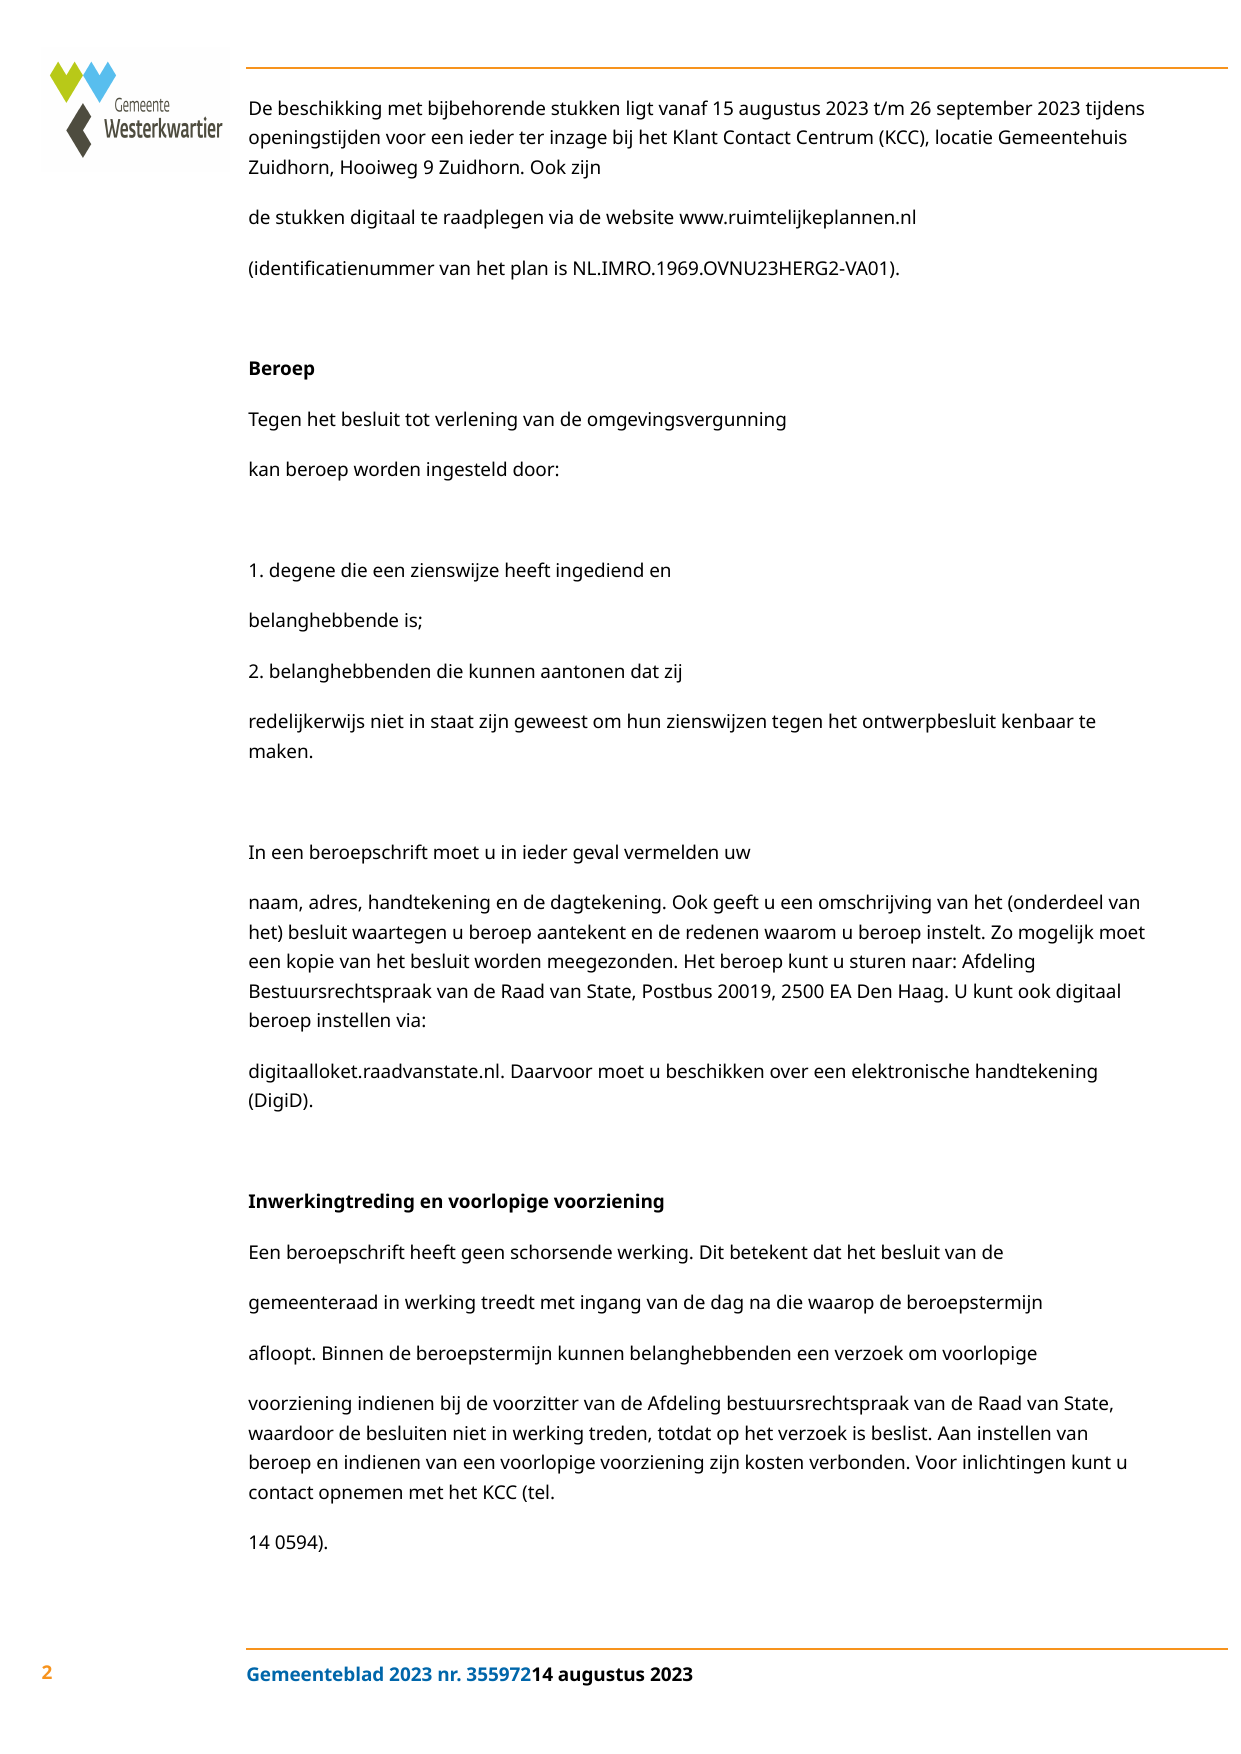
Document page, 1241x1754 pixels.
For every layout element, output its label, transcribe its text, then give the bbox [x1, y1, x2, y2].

text de stukken digitaal te raadplegen via de website www.ruimtelijkeplannen.nl [248, 204, 1152, 230]
text Tegen het besluit tot verlening van de omgevingsvergunning [248, 406, 1152, 432]
text 2. belanghebbenden die kunnen aantonen dat zij [248, 658, 1152, 684]
text redelijkerwijs niet in staat zijn geweest om hun zienswijzen tegen het ontwerpbesluit kenbaar te maken. [248, 708, 1152, 764]
text gemeenteraad in werking treedt met ingang van de dag na die waarop de beroepstermijn [248, 1289, 1152, 1315]
text digitaalloket.raadvanstate.nl. Daarvoor moet u beschikken over een elektronische handtekening (DigiD). [248, 1058, 1152, 1113]
text Beroep [248, 356, 1152, 381]
text 14 0594). [248, 1529, 1152, 1555]
picture [41, 47, 231, 172]
text afloopt. Binnen de beroepstermijn kunnen belanghebbenden een verzoek om voorlopige [248, 1340, 1152, 1366]
text voorziening indienen bij de voorzitter van de Afdeling bestuursrechtspraak van de Raad van State, waardoor de besluiten niet in werking treden, totdat op het verzoek is beslist. Aan instellen van beroep en indienen van een voorlopige voorziening zijn kosten verbonden. Voor inlichtingen kunt u contact opnemen met het KCC (tel. [248, 1390, 1152, 1505]
text (identificatienummer van het plan is NL.IMRO.1969.OVNU23HERG2-VA01). [248, 255, 1152, 281]
text 1. degene die een zienswijze heeft ingediend en [248, 557, 1152, 583]
text De beschikking met bijbehorende stukken ligt vanaf 15 augustus 2023 t/m 26 september 2023 tijdens openingstijden voor een ieder ter inzage bij het Klant Contact Centrum (KCC), locatie Gemeentehuis Zuidhorn, Hooiweg 9 Zuidhorn. Ook zijn [248, 95, 1152, 180]
text belanghebbende is; [248, 608, 1152, 633]
text In een beroepschrift moet u in ieder geval vermelden uw [248, 839, 1152, 865]
text Inwerkingtreding en voorlopige voorziening [248, 1188, 1152, 1214]
text naam, adres, handtekening en de dagtekening. Ook geeft u een omschrijving van het (onderdeel van het) besluit waartegen u beroep aantekent en de redenen waarom u beroep instelt. Zo mogelijk moet een kopie van het besluit worden meegezonden. Het beroep kunt u sturen naar: Afdeling Bestuursrechtspraak van de Raad van State, Postbus 20019, 2500 EA Den Haag. U kunt ook digitaal beroep instellen via: [248, 889, 1152, 1033]
text Een beroepschrift heeft geen schorsende werking. Dit betekent dat het besluit van de [248, 1239, 1152, 1265]
text kan beroep worden ingesteld door: [248, 456, 1152, 482]
